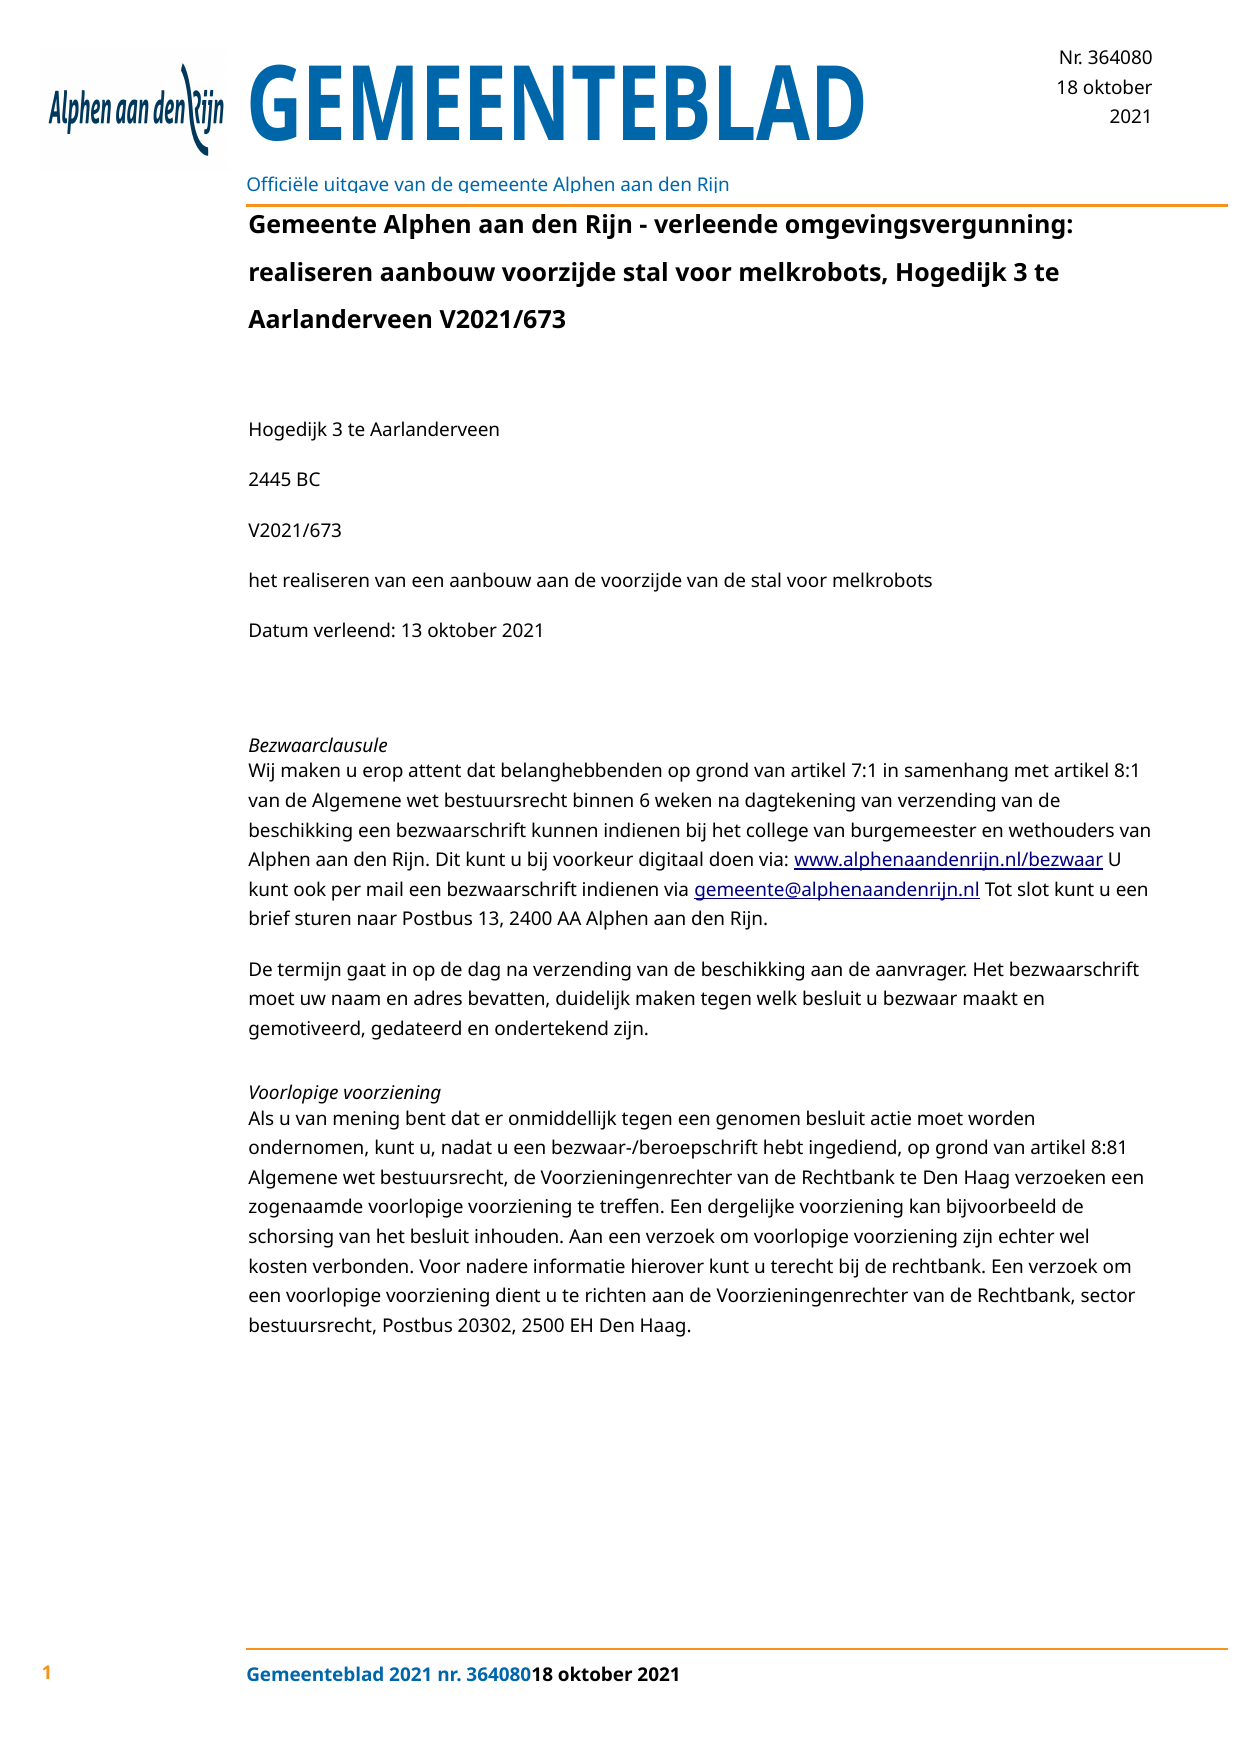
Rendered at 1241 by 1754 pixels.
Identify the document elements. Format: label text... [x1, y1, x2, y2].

text V2021/673 [248, 517, 1152, 542]
text Als u van mening bent dat er onmiddellijk tegen een genomen besluit actie moet worden ondernomen, kunt u, nadat u een bezwaar-/beroepschrift hebt ingediend, op grond van artikel 8:81 Algemene wet bestuursrecht, de Voorzieningenrechter van de Rechtbank te Den Haag verzoeken een zogenaamde voorlopige voorziening te treffen. Een dergelijke voorziening kan bijvoorbeeld de schorsing van het besluit inhouden. Aan een verzoek om voorlopige voorziening zijn echter wel kosten verbonden. Voor nadere informatie hierover kunt u terecht bij de rechtbank. Een verzoek om een voorlopige voorziening dient u te richten aan de Voorzieningenrechter van de Rechtbank, sector bestuursrecht, Postbus 20302, 2500 EH Den Haag. [248, 1105, 1152, 1338]
text De termijn gaat in op de dag na verzending van de beschikking aan de aanvrager. Het bezwaarschrift moet uw naam en adres bevatten, duidelijk maken tegen welk besluit u bezwaar maakt en gemotiveerd, gedateerd en ondertekend zijn. [248, 956, 1152, 1041]
text Bezwaarclausule [248, 732, 1152, 758]
text Wij maken u erop attent dat belanghebbenden op grond van artikel 7:1 in samenhang met artikel 8:1 van de Algemene wet bestuursrecht binnen 6 weken na dagtekening van verzending van de beschikking een bezwaarschrift kunnen indienen bij het college van burgemeester en wethouders van Alphen aan den Rijn. Dit kunt u bij voorkeur digitaal doen via: www.alphenaandenrijn.nl/bezwaar U kunt ook per mail een bezwaarschrift indienen via gemeente@alphenaandenrijn.nl Tot slot kunt u een brief sturen naar Postbus 13, 2400 AA Alphen aan den Rijn. [248, 758, 1152, 931]
text 2445 BC [248, 466, 1152, 492]
text Voorlopige voorziening [248, 1079, 1152, 1105]
text Hogedijk 3 te Aarlanderveen [248, 416, 1152, 442]
text het realiseren van een aanbouw aan de voorzijde van de stal voor melkrobots [248, 567, 1152, 593]
picture [41, 47, 231, 172]
text Datum verleend: 13 oktober 2021 [248, 618, 1152, 643]
text Gemeente Alphen aan den Rijn - verleende omgevingsvergunning: realiseren aanbouw voorzijde stal voor melkrobots, Hogedijk 3 te Aarlanderveen V2021/673 [248, 207, 1152, 336]
